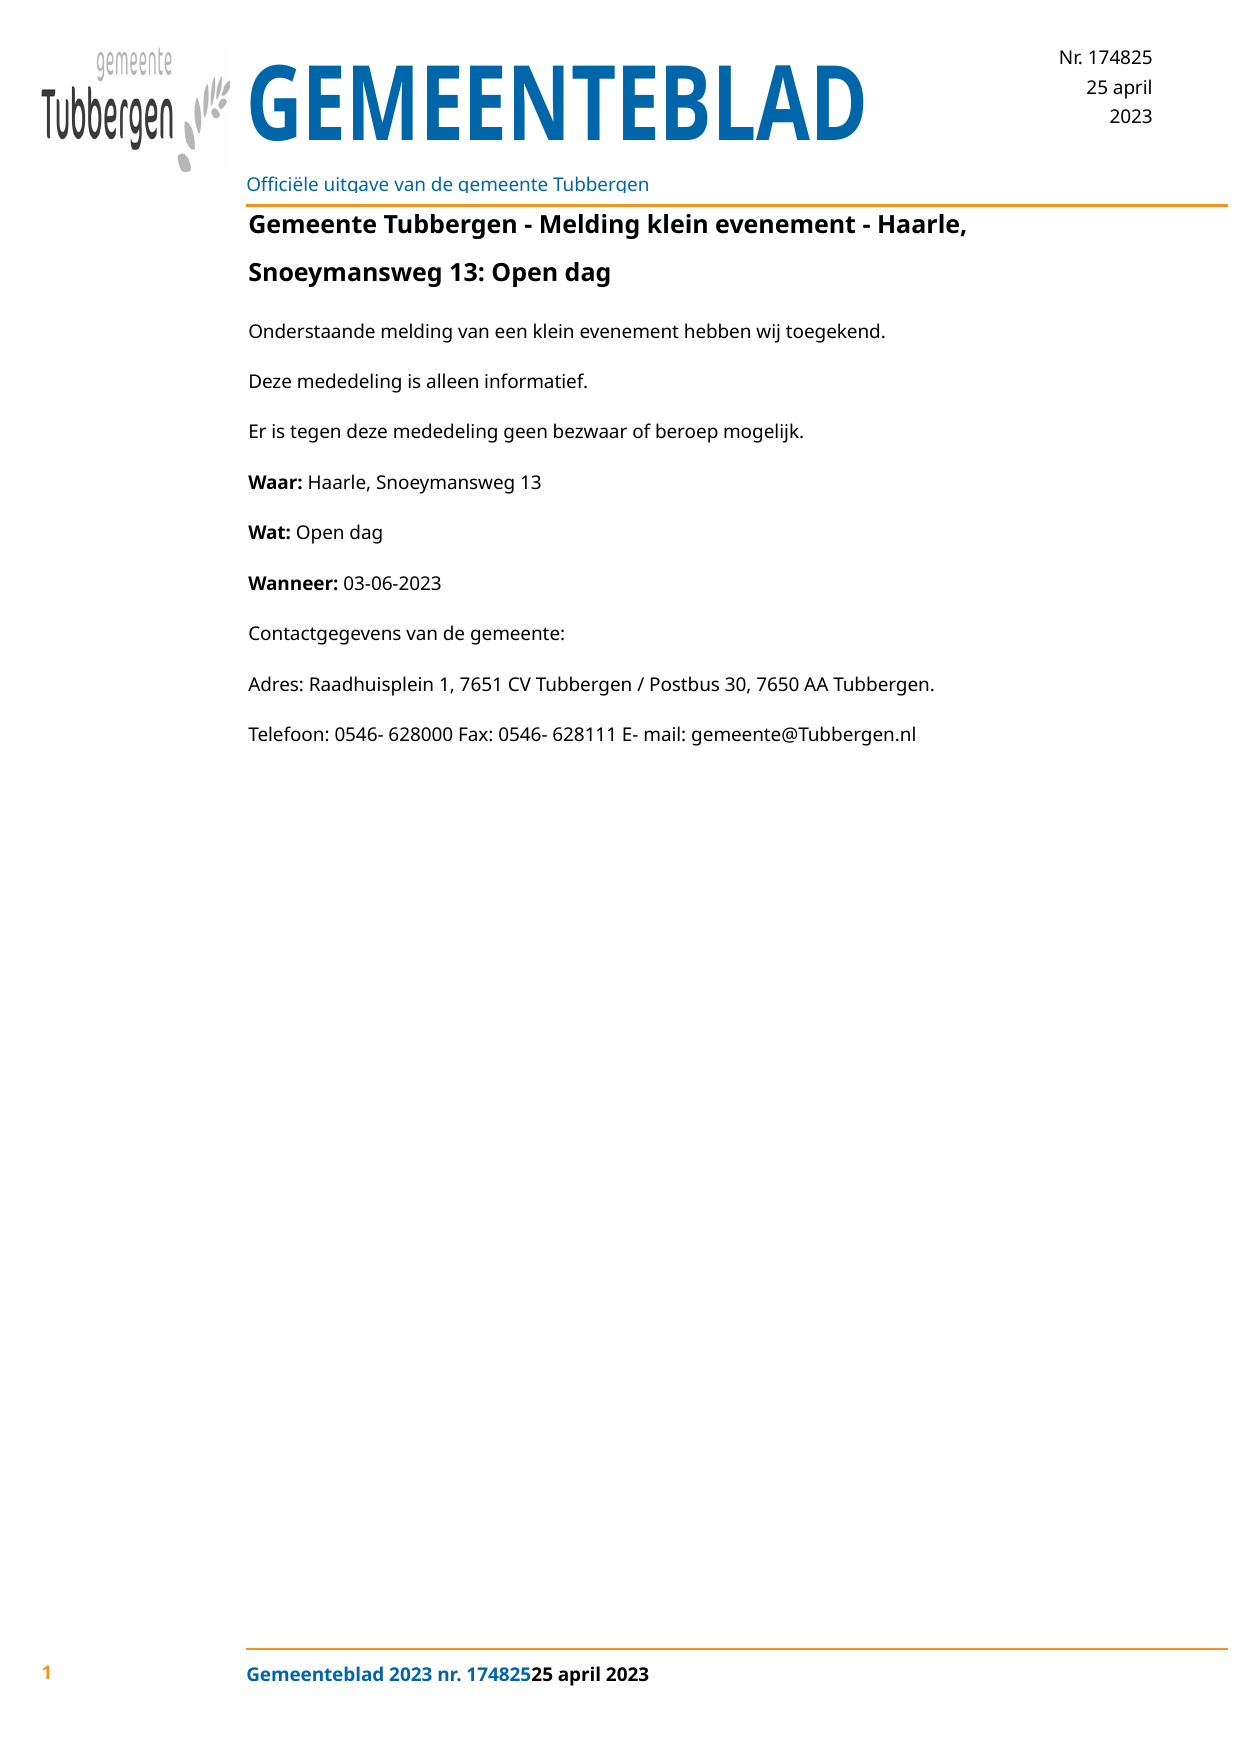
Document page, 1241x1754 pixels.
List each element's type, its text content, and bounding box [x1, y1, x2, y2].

text Telefoon: 0546- 628000 Fax: 0546- 628111 E- mail: gemeente@Tubbergen.nl [248, 721, 1152, 747]
text Gemeente Tubbergen - Melding klein evenement - Haarle, Snoeymansweg 13: Open dag [248, 207, 1152, 288]
text Waar: Haarle, Snoeymansweg 13 [248, 469, 1152, 495]
text Adres: Raadhuisplein 1, 7651 CV Tubbergen / Postbus 30, 7650 AA Tubbergen. [248, 671, 1152, 697]
picture [41, 47, 231, 172]
text Wanneer: 03-06-2023 [248, 570, 1152, 596]
text Onderstaande melding van een klein evenement hebben wij toegekend. [248, 318, 1152, 344]
text Er is tegen deze mededeling geen bezwaar of beroep mogelijk. [248, 419, 1152, 444]
text Wat: Open dag [248, 519, 1152, 545]
text Contactgegevens van de gemeente: [248, 620, 1152, 646]
text Deze mededeling is alleen informatief. [248, 368, 1152, 394]
